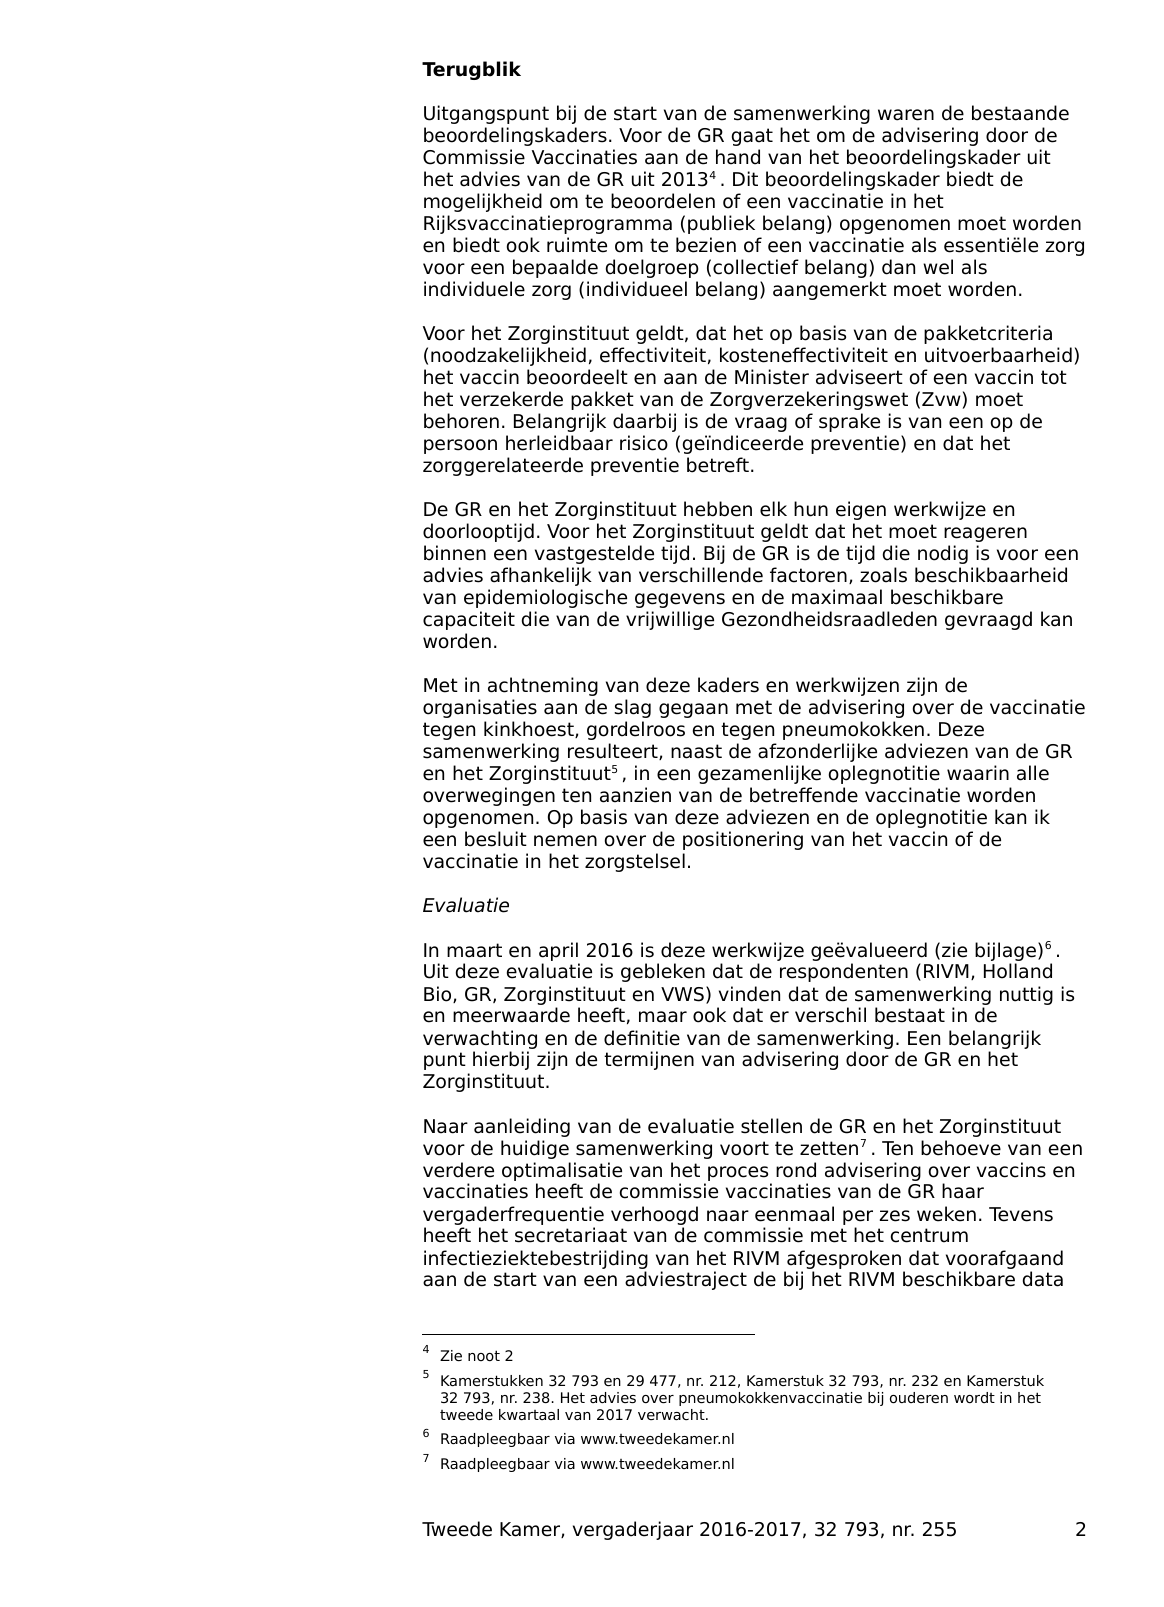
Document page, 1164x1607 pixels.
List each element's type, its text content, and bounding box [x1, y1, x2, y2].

subtitle Evaluatie [422, 895, 1087, 917]
text De GR en het Zorginstituut hebben elk hun eigen werkwijze en doorlooptijd. Voor het Zorginstituut geldt dat het moet reageren binnen een vastgestelde tijd. Bij de GR is de tijd die nodig is voor een advies afhankelijk van verschillende factoren, zoals beschikbaarheid van epidemiologische gegevens en de maximaal beschikbare capaciteit die van de vrijwillige Gezondheidsraadleden gevraagd kan worden. [422, 499, 1087, 653]
text Naar aanleiding van de evaluatie stellen de GR en het Zorginstituut voor de huidige samenwerking voort te zetten. Ten behoeve van een verdere optimalisatie van het proces rond advisering over vaccins en vaccinaties heeft de commissie vaccinaties van de GR haar vergaderfrequentie verhoogd naar eenmaal per zes weken. Tevens heeft het secretariaat van de commissie met het centrum infectieziektebestrijding van het RIVM afgesproken dat voorafgaand aan de start van een adviestraject de bij het RIVM beschikbare data [422, 1116, 1087, 1291]
text Zie noot 2 [422, 1343, 1087, 1366]
subtitle Terugblik [422, 59, 1087, 81]
text Voor het Zorginstituut geldt, dat het op basis van de pakketcriteria (noodzakelijkheid, effectiviteit, kosteneffectiviteit en uitvoerbaarheid) het vaccin beoordeelt en aan de Minister adviseert of een vaccin tot het verzekerde pakket van de Zorgverzekeringswet (Zvw) moet behoren. Belangrijk daarbij is de vraag of sprake is van een op de persoon herleidbaar risico (geïndiceerde preventie) en dat het zorggerelateerde preventie betreft. [422, 323, 1087, 477]
text Raadpleegbaar via www.tweedekamer.nl [422, 1427, 1087, 1449]
text Raadpleegbaar via www.tweedekamer.nl [422, 1452, 1087, 1474]
text Uitgangspunt bij de start van de samenwerking waren de bestaande beoordelingskaders. Voor de GR gaat het om de advisering door de Commissie Vaccinaties aan de hand van het beoordelingskader uit het advies van de GR uit 2013. Dit beoordelingskader biedt de mogelijkheid om te beoordelen of een vaccinatie in het Rijksvaccinatieprogramma (publiek belang) opgenomen moet worden en biedt ook ruimte om te bezien of een vaccinatie als essentiële zorg voor een bepaalde doelgroep (collectief belang) dan wel als individuele zorg (individueel belang) aangemerkt moet worden. [422, 103, 1087, 301]
text Kamerstukken 32 793 en 29 477, nr. 212, Kamerstuk 32 793, nr. 232 en Kamerstuk 32 793, nr. 238. Het advies over pneumokokkenvaccinatie bij ouderen wordt in het tweede kwartaal van 2017 verwacht. [422, 1368, 1087, 1424]
text Met in achtneming van deze kaders en werkwijzen zijn de organisaties aan de slag gegaan met de advisering over de vaccinatie tegen kinkhoest, gordelroos en tegen pneumokokken. Deze samenwerking resulteert, naast de afzonderlijke adviezen van de GR en het Zorginstituut, in een gezamenlijke oplegnotitie waarin alle overwegingen ten aanzien van de betreffende vaccinatie worden opgenomen. Op basis van deze adviezen en de oplegnotitie kan ik een besluit nemen over de positionering van het vaccin of de vaccinatie in het zorgstelsel. [422, 675, 1087, 873]
text In maart en april 2016 is deze werkwijze geëvalueerd (zie bijlage). Uit deze evaluatie is gebleken dat de respondenten (RIVM, Holland Bio, GR, Zorginstituut en VWS) vinden dat de samenwerking nuttig is en meerwaarde heeft, maar ook dat er verschil bestaat in de verwachting en de definitie van de samenwerking. Een belangrijk punt hierbij zijn de termijnen van advisering door de GR en het Zorginstituut. [422, 939, 1087, 1093]
